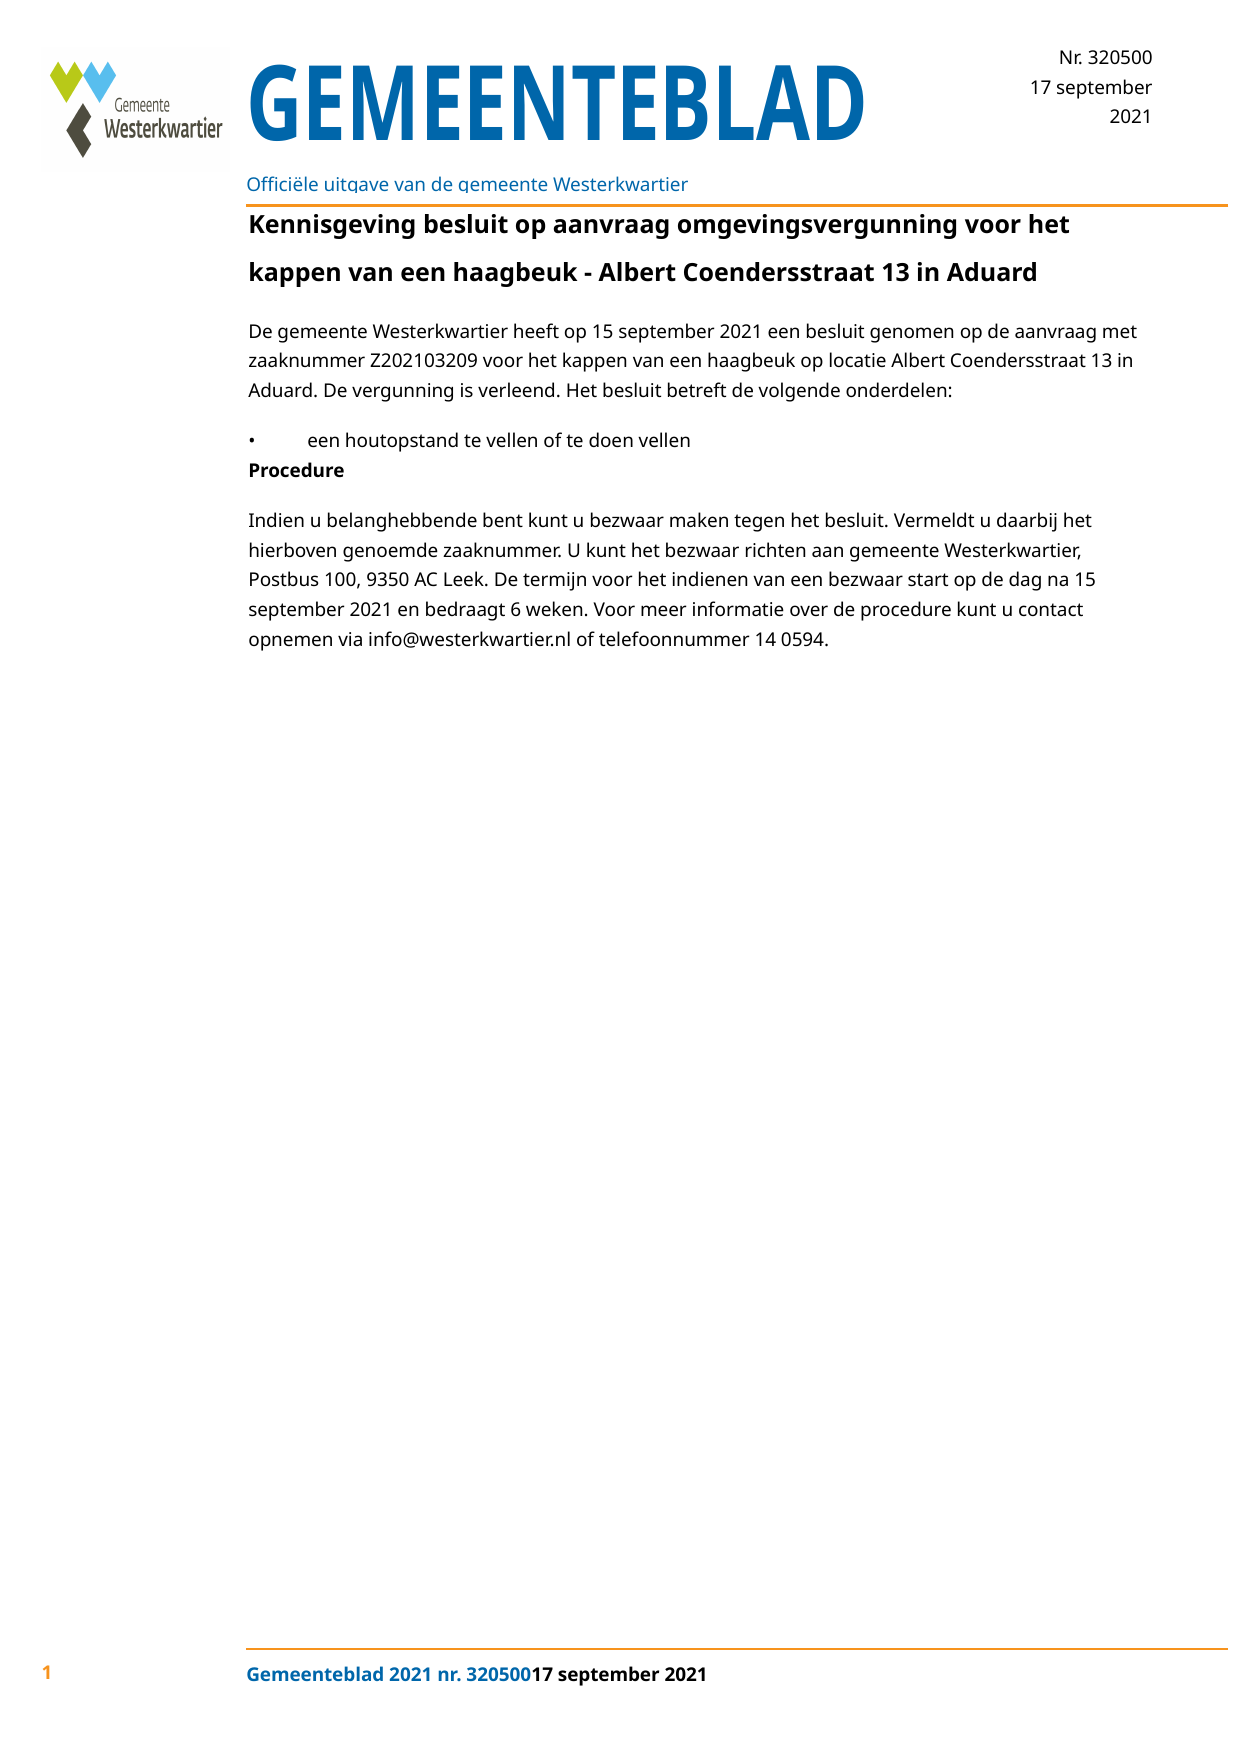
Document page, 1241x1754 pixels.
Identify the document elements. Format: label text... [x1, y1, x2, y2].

text Kennisgeving besluit op aanvraag omgevingsvergunning voor het kappen van een haagbeuk - Albert Coendersstraat 13 in Aduard [248, 207, 1152, 288]
text Indien u belanghebbende bent kunt u bezwaar maken tegen het besluit. Vermeldt u daarbij het hierboven genoemde zaaknummer. U kunt het bezwaar richten aan gemeente Westerkwartier, Postbus 100, 9350 AC Leek. De termijn voor het indienen van een bezwaar start op de dag na 15 september 2021 en bedraagt 6 weken. Voor meer informatie over de procedure kunt u contact opnemen via info@westerkwartier.nl of telefoonnummer 14 0594. [248, 507, 1152, 652]
picture [41, 47, 231, 172]
text De gemeente Westerkwartier heeft op 15 september 2021 een besluit genomen op de aanvraag met zaaknummer Z202103209 voor het kappen van een haagbeuk op locatie Albert Coendersstraat 13 in Aduard. De vergunning is verleend. Het besluit betreft de volgende onderdelen: [248, 318, 1152, 403]
text Procedure [248, 457, 1152, 483]
list een houtopstand te vellen of te doen vellen [248, 427, 1152, 453]
